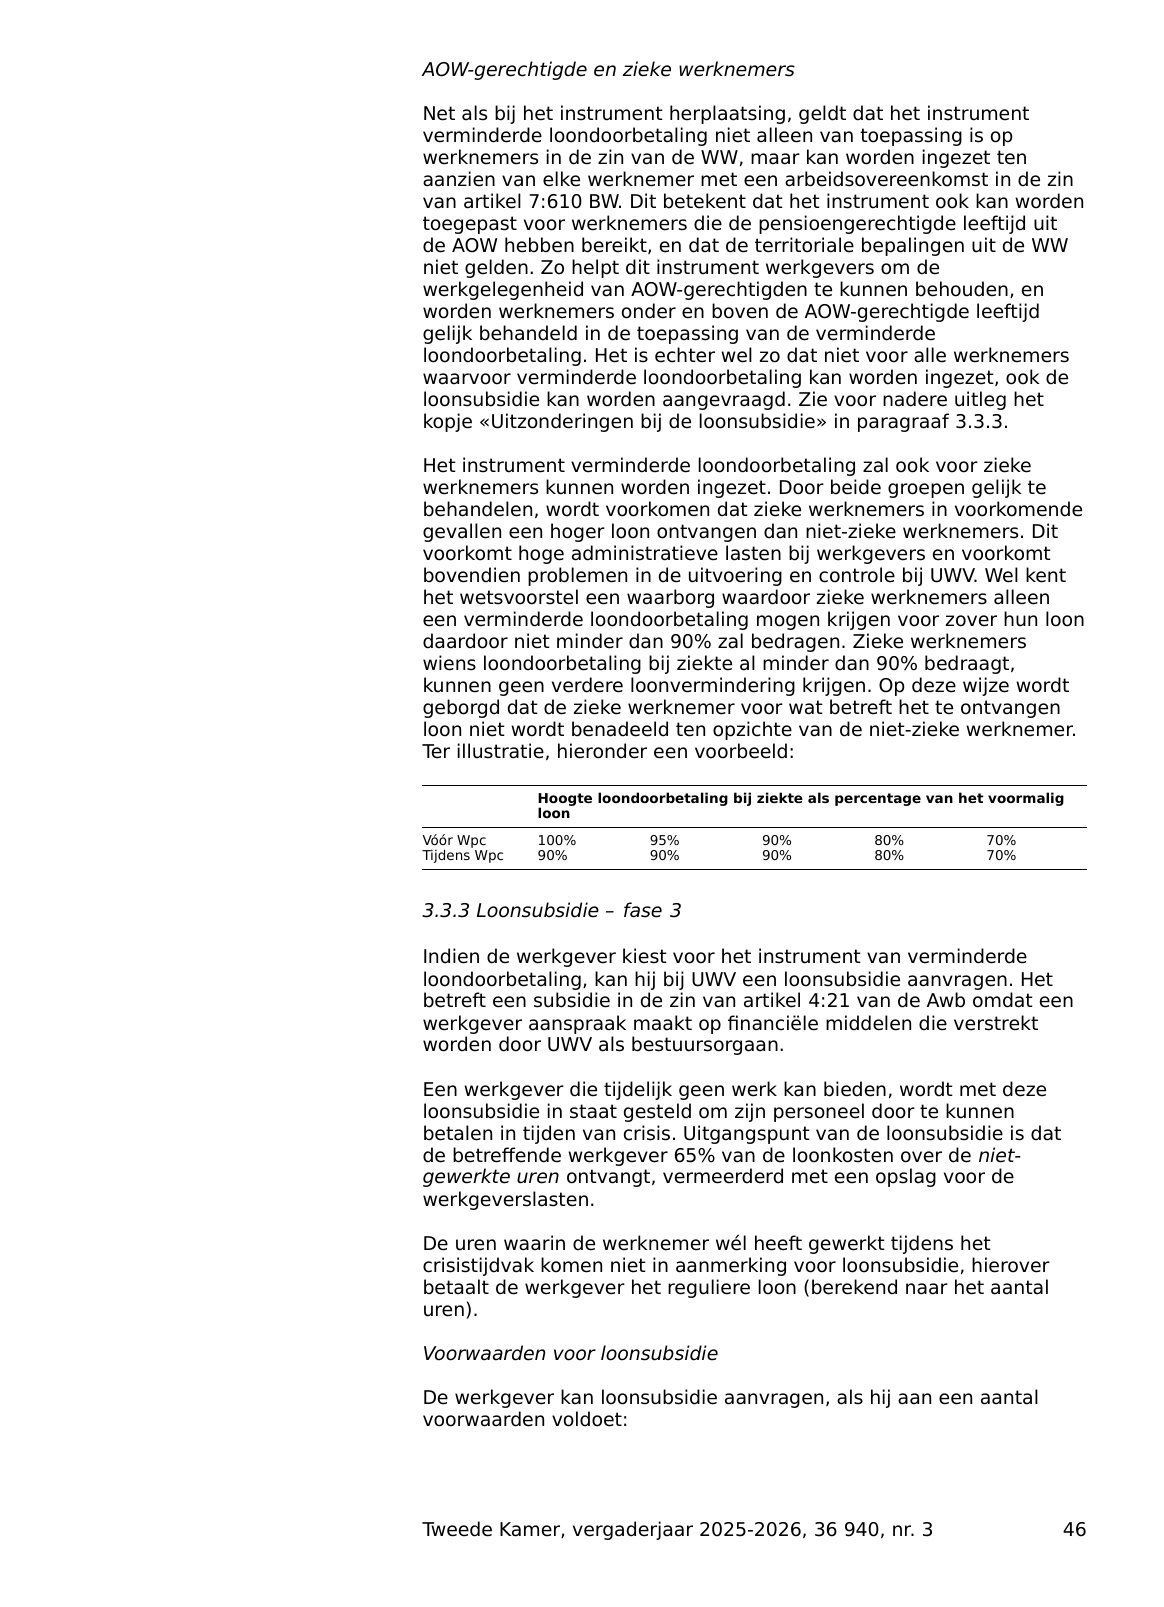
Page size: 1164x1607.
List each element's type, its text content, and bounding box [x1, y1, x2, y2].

text Net als bij het instrument herplaatsing, geldt dat het instrument verminderde loondoorbetaling niet alleen van toepassing is op werknemers in de zin van de WW, maar kan worden ingezet ten aanzien van elke werknemer met een arbeidsovereenkomst in de zin van artikel 7:610 BW. Dit betekent dat het instrument ook kan worden toegepast voor werknemers die de pensioengerechtigde leeftijd uit de AOW hebben bereikt, en dat de territoriale bepalingen uit de WW niet gelden. Zo helpt dit instrument werkgevers om de werkgelegenheid van AOW-gerechtigden te kunnen behouden, en worden werknemers onder en boven de AOW-gerechtigde leeftijd gelijk behandeld in de toepassing van de verminderde loondoorbetaling. Het is echter wel zo dat niet voor alle werknemers waarvoor verminderde loondoorbetaling kan worden ingezet, ook de loonsubsidie kan worden aangevraagd. Zie voor nadere uitleg het kopje «Uitzonderingen bij de loonsubsidie» in paragraaf 3.3.3. [422, 103, 1087, 433]
subtitle Voorwaarden voor loonsubsidie [422, 1343, 1087, 1365]
table_cell 70% [980, 828, 1087, 848]
table_cell 90% [531, 848, 644, 868]
subtitle 3.3.3 Loonsubsidie – fase 3 [422, 899, 1087, 921]
text De uren waarin de werknemer wél heeft gewerkt tijdens het crisistijdvak komen niet in aanmerking voor loonsubsidie, hierover betaalt de werkgever het reguliere loon (berekend naar het aantal uren). [422, 1233, 1087, 1321]
table_cell 80% [868, 828, 980, 848]
text Het instrument verminderde loondoorbetaling zal ook voor zieke werknemers kunnen worden ingezet. Door beide groepen gelijk te behandelen, wordt voorkomen dat zieke werknemers in voorkomende gevallen een hoger loon ontvangen dan niet-zieke werknemers. Dit voorkomt hoge administratieve lasten bij werkgevers en voorkomt bovendien problemen in de uitvoering en controle bij UWV. Wel kent het wetsvoorstel een waarborg waardoor zieke werknemers alleen een verminderde loondoorbetaling mogen krijgen voor zover hun loon daardoor niet minder dan 90% zal bedragen. Zieke werknemers wiens loondoorbetaling bij ziekte al minder dan 90% bedraagt, kunnen geen verdere loonvermindering krijgen. Op deze wijze wordt geborgd dat de zieke werknemer voor wat betreft het te ontvangen loon niet wordt benadeeld ten opzichte van de niet-zieke werknemer. Ter illustratie, hieronder een voorbeeld: [422, 455, 1087, 763]
table_cell 90% [644, 848, 756, 868]
table_cell 100% [531, 828, 644, 848]
table_cell 70% [980, 848, 1087, 868]
table_cell 95% [644, 828, 756, 848]
table_header Hoogte loondoorbetaling bij ziekte als percentage van het voormalig loon [531, 786, 1087, 827]
text Een werkgever die tijdelijk geen werk kan bieden, wordt met deze loonsubsidie in staat gesteld om zijn personeel door te kunnen betalen in tijden van crisis. Uitgangspunt van de loonsubsidie is dat de betreffende werkgever 65% van de loonkosten over de niet-gewerkte uren ontvangt, vermeerderd met een opslag voor de werkgeverslasten. [422, 1078, 1087, 1210]
text De werkgever kan loonsubsidie aanvragen, als hij aan een aantal voorwaarden voldoet: [422, 1387, 1087, 1431]
table_header [422, 786, 531, 827]
table_cell 90% [756, 848, 868, 868]
table_cell Vóór Wpc [422, 828, 531, 848]
table_cell 90% [756, 828, 868, 848]
table_cell 80% [868, 848, 980, 868]
subtitle AOW-gerechtigde en zieke werknemers [422, 59, 1087, 81]
table_cell Tijdens Wpc [422, 848, 531, 868]
text Indien de werkgever kiest voor het instrument van verminderde loondoorbetaling, kan hij bij UWV een loonsubsidie aanvragen. Het betreft een subsidie in de zin van artikel 4:21 van de Awb omdat een werkgever aanspraak maakt op financiële middelen die verstrekt worden door UWV als bestuursorgaan. [422, 946, 1087, 1056]
